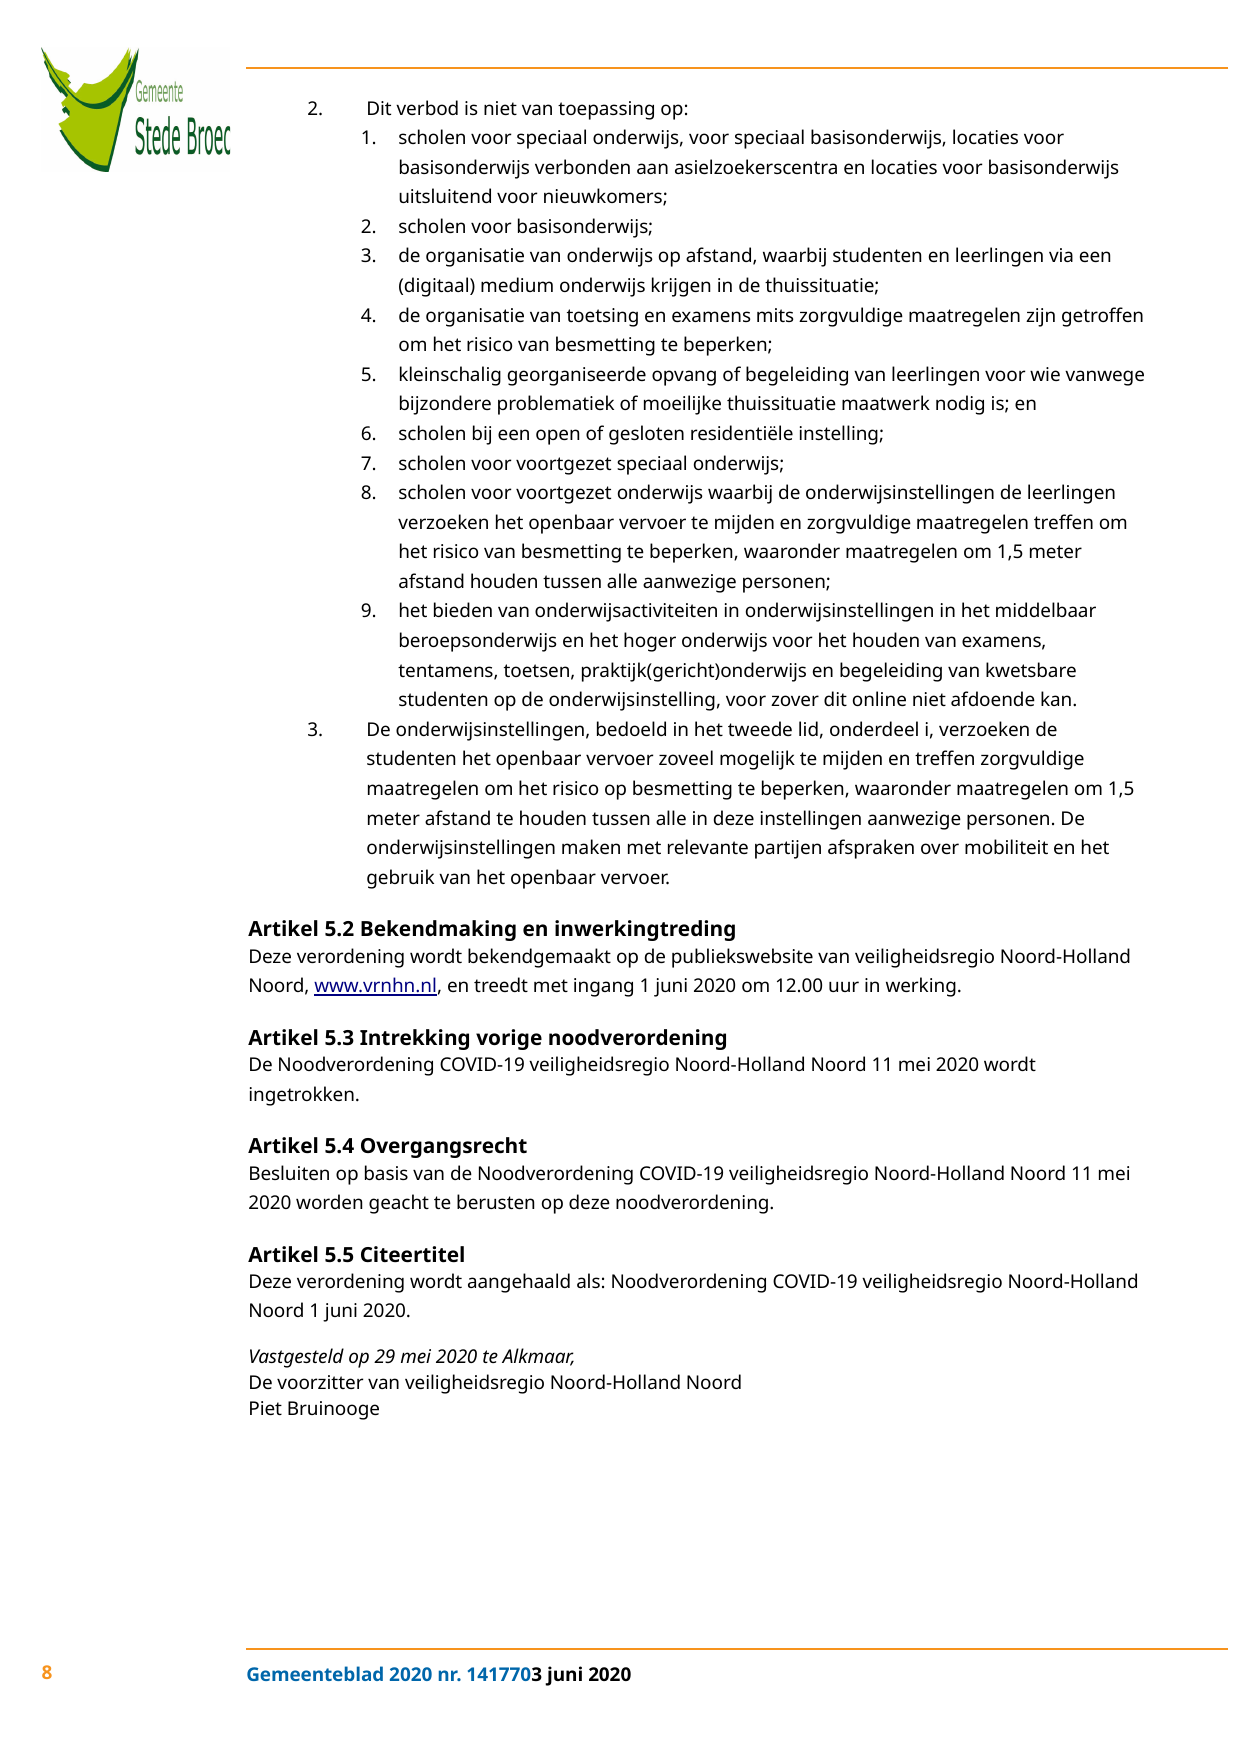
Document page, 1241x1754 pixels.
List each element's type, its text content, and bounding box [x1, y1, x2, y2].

text De Noodverordening COVID-19 veiligheidsregio Noord-Holland Noord 11 mei 2020 wordt ingetrokken. [248, 1051, 1152, 1107]
list scholen voor voortgezet speciaal onderwijs; [361, 450, 1152, 476]
list De onderwijsinstellingen, bedoeld in het tweede lid, onderdeel i, verzoeken de studenten het openbaar vervoer zoveel mogelijk te mijden en treffen zorgvuldige maatregelen om het risico op besmetting te beperken, waaronder maatregelen om 1,5 meter afstand te houden tussen alle in deze instellingen aanwezige personen. De onderwijsinstellingen maken met relevante partijen afspraken over mobiliteit en het gebruik van het openbaar vervoer. [307, 716, 1152, 890]
text De voorzitter van veiligheidsregio Noord-Holland Noord [248, 1369, 1152, 1395]
list scholen voor voortgezet onderwijs waarbij de onderwijsinstellingen de leerlingen verzoeken het openbaar vervoer te mijden en zorgvuldige maatregelen treffen om het risico van besmetting te beperken, waaronder maatregelen om 1,5 meter afstand houden tussen alle aanwezige personen; [361, 479, 1152, 594]
list de organisatie van onderwijs op afstand, waarbij studenten en leerlingen via een (digitaal) medium onderwijs krijgen in de thuissituatie; [361, 243, 1152, 298]
text Artikel 5.4 Overgangsrecht [248, 1131, 1152, 1160]
list kleinschalig georganiseerde opvang of begeleiding van leerlingen voor wie vanwege bijzondere problematiek of moeilijke thuissituatie maatwerk nodig is; en [361, 361, 1152, 416]
text Deze verordening wordt bekendgemaakt op de publiekswebsite van veiligheidsregio Noord-Holland Noord, www.vrnhn.nl, en treedt met ingang 1 juni 2020 om 12.00 uur in werking. [248, 943, 1152, 998]
text Besluiten op basis van de Noodverordening COVID-19 veiligheidsregio Noord-Holland Noord 11 mei 2020 worden geacht te berusten op deze noodverordening. [248, 1160, 1152, 1215]
text Deze verordening wordt aangehaald als: Noodverordening COVID-19 veiligheidsregio Noord-Holland Noord 1 juni 2020. [248, 1268, 1152, 1323]
list scholen voor speciaal onderwijs, voor speciaal basisonderwijs, locaties voor basisonderwijs verbonden aan asielzoekerscentra en locaties voor basisonderwijs uitsluitend voor nieuwkomers; [361, 124, 1152, 209]
list scholen voor basisonderwijs; [361, 213, 1152, 239]
picture [41, 47, 231, 172]
list Dit verbod is niet van toepassing op: [307, 95, 1152, 121]
list het bieden van onderwijsactiviteiten in onderwijsinstellingen in het middelbaar beroepsonderwijs en het hoger onderwijs voor het houden van examens, tentamens, toetsen, praktijk(gericht)onderwijs en begeleiding van kwetsbare studenten op de onderwijsinstelling, voor zover dit online niet afdoende kan. [361, 598, 1152, 712]
list de organisatie van toetsing en examens mits zorgvuldige maatregelen zijn getroffen om het risico van besmetting te beperken; [361, 302, 1152, 357]
text Vastgesteld op 29 mei 2020 te Alkmaar, [248, 1343, 1152, 1369]
text Artikel 5.5 Citeertitel [248, 1240, 1152, 1268]
text Artikel 5.2 Bekendmaking en inwerkingtreding [248, 914, 1152, 943]
text Artikel 5.3 Intrekking vorige noodverordening [248, 1023, 1152, 1051]
text Piet Bruinooge [248, 1395, 1152, 1421]
list scholen bij een open of gesloten residentiële instelling; [361, 420, 1152, 446]
